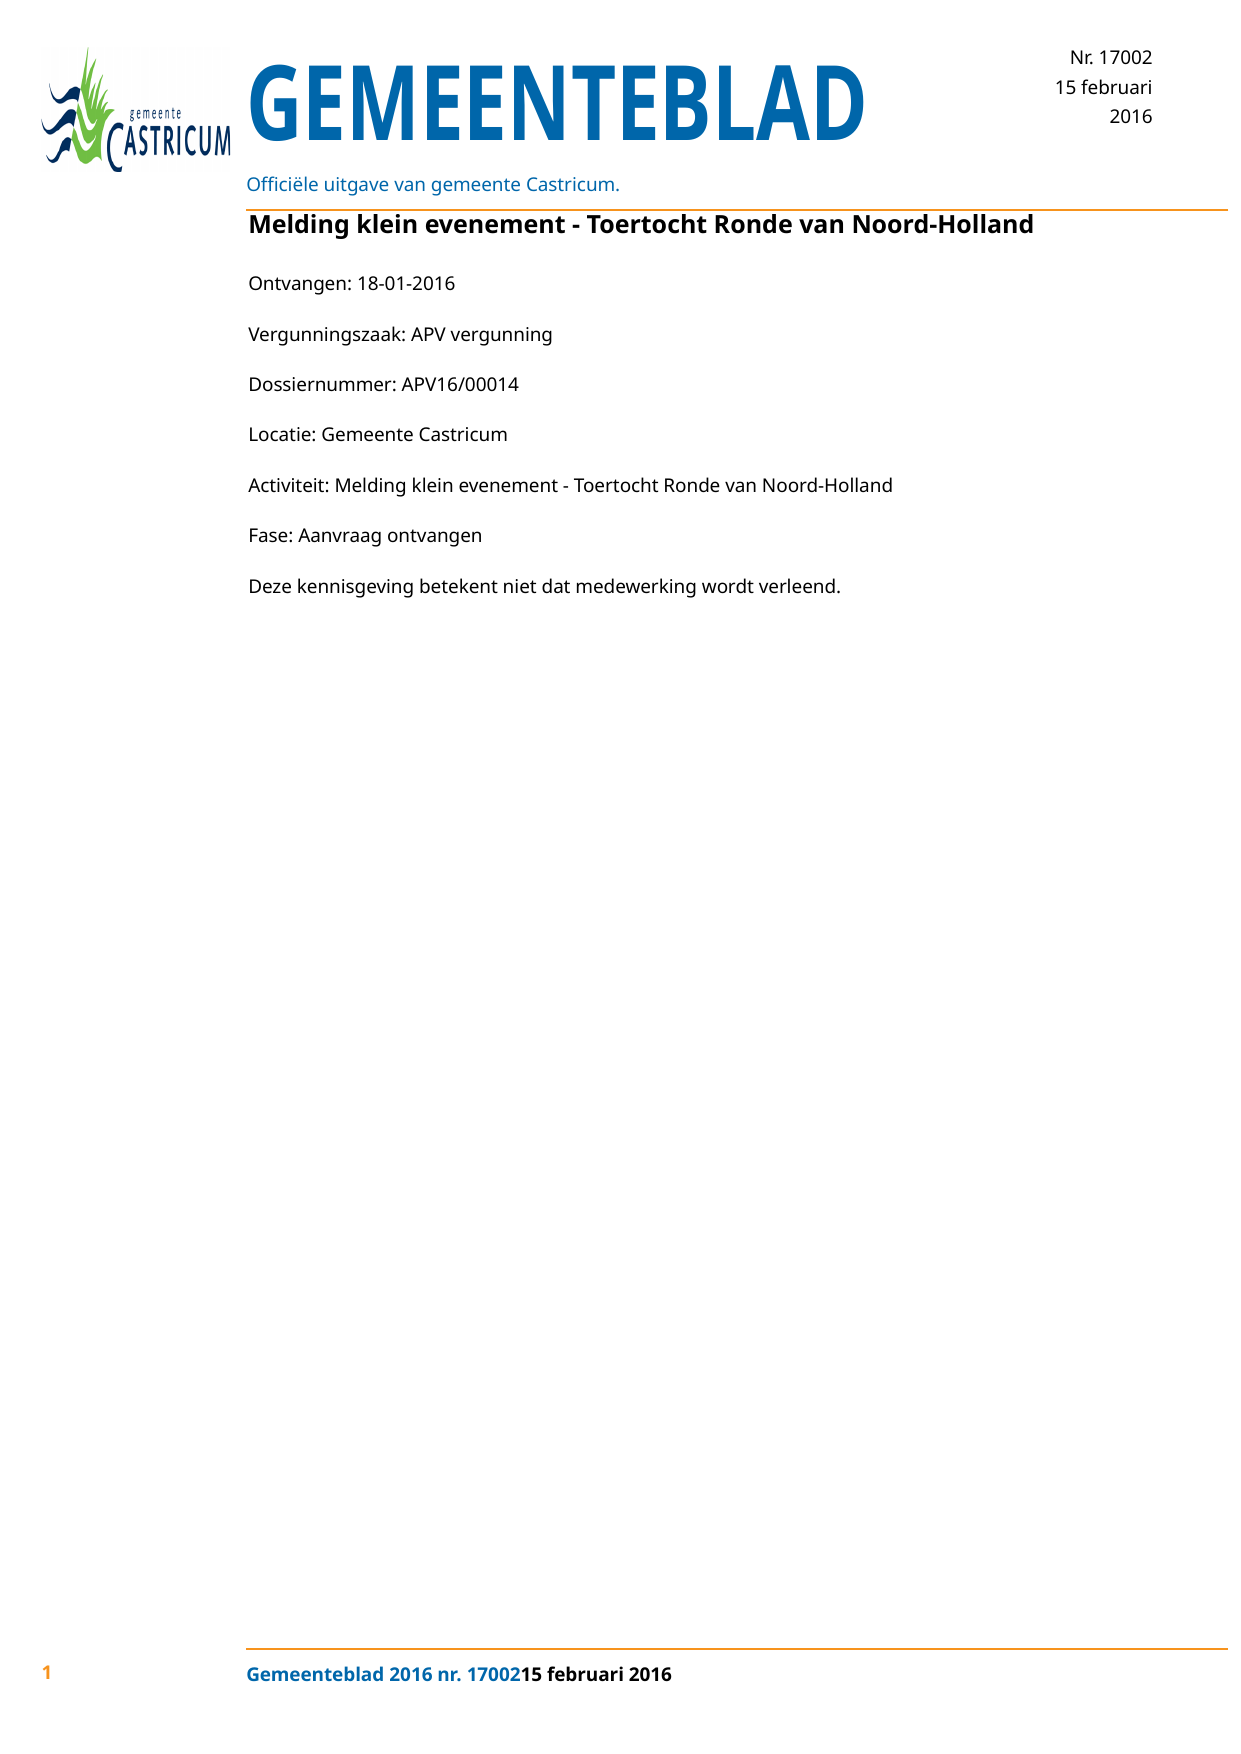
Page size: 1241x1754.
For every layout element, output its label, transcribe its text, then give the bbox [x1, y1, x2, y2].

text Fase: Aanvraag ontvangen [248, 522, 1152, 548]
text Deze kennisgeving betekent niet dat medewerking wordt verleend. [248, 573, 1152, 598]
text Ontvangen: 18-01-2016 [248, 270, 1152, 296]
text Activiteit: Melding klein evenement - Toertocht Ronde van Noord-Holland [248, 472, 1152, 498]
text Melding klein evenement - Toertocht Ronde van Noord-Holland [248, 211, 1152, 241]
picture [41, 47, 231, 172]
text Vergunningszaak: APV vergunning [248, 321, 1152, 346]
text Dossiernummer: APV16/00014 [248, 371, 1152, 397]
text Locatie: Gemeente Castricum [248, 422, 1152, 447]
